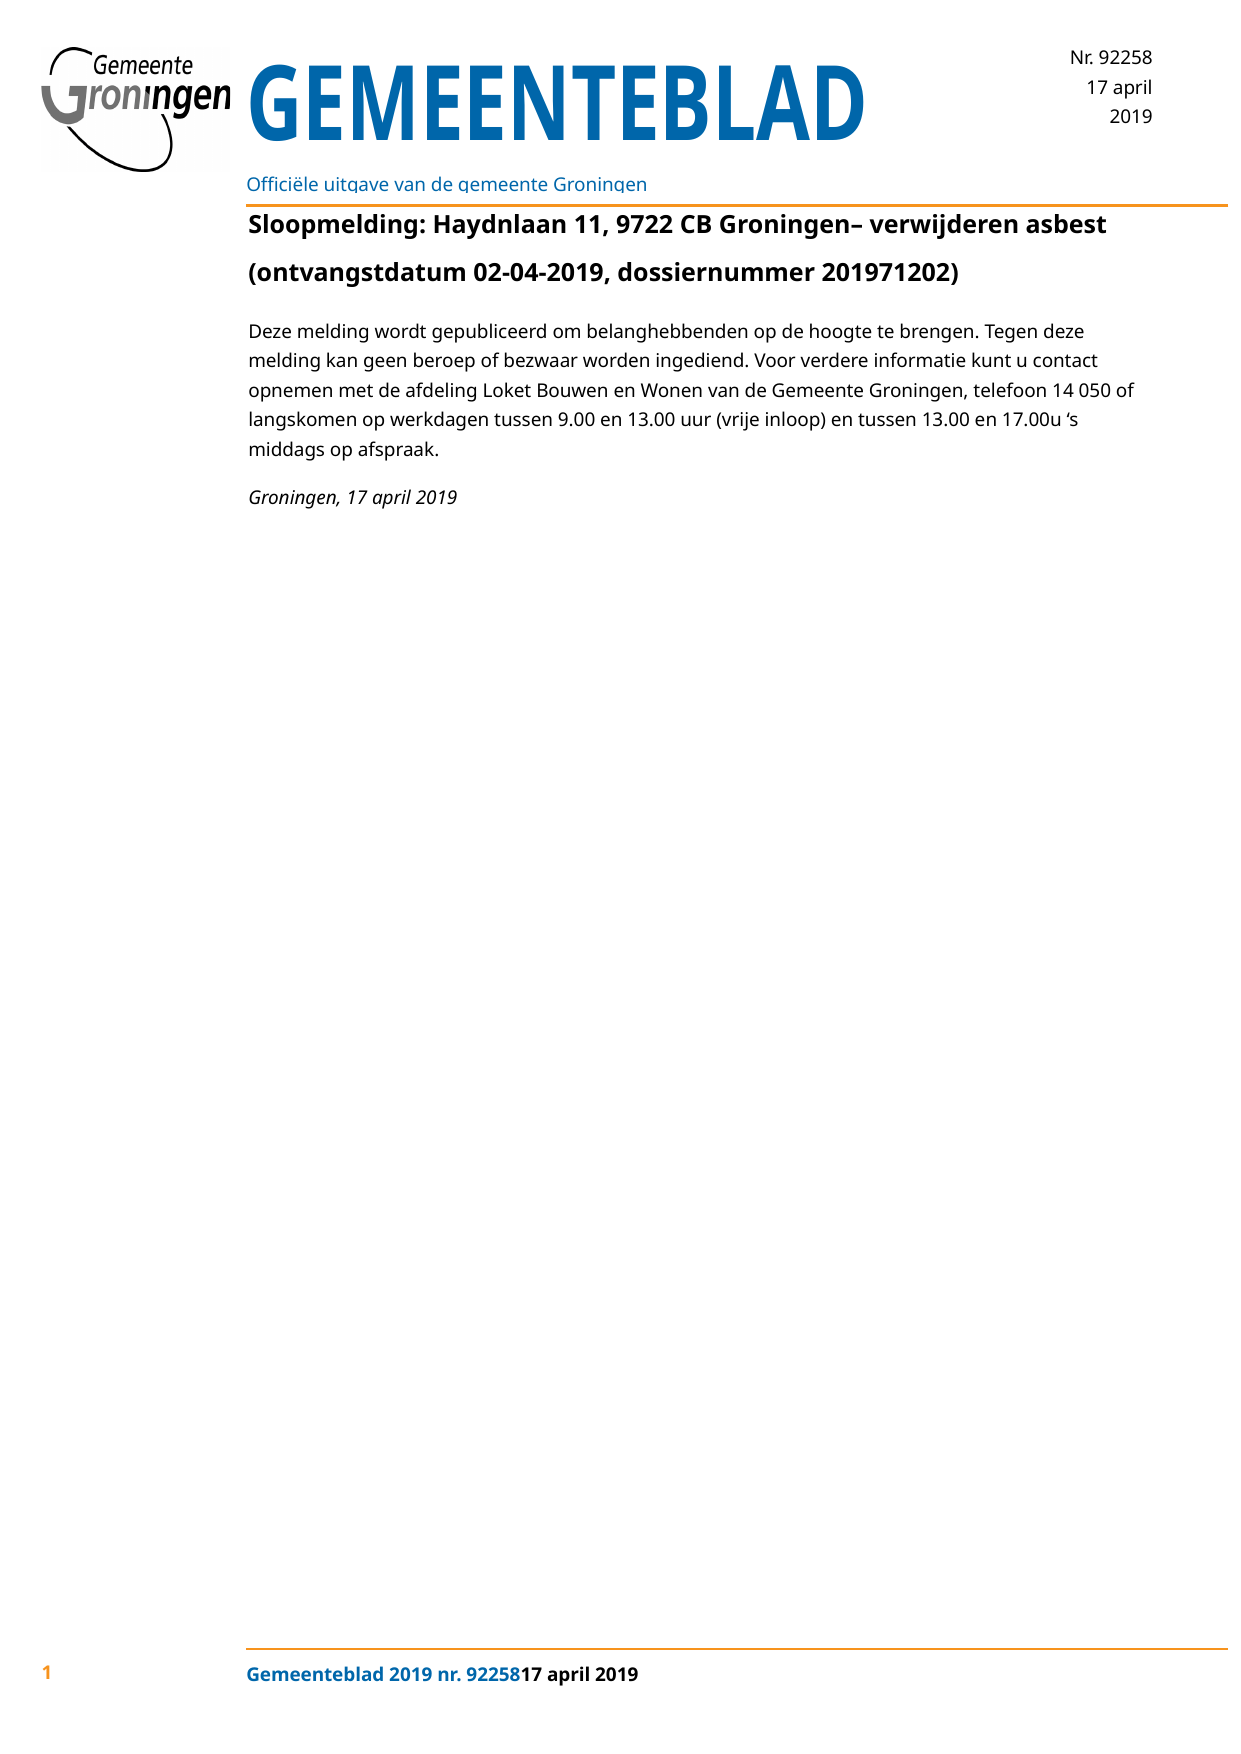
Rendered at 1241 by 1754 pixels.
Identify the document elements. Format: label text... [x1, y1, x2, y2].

picture [41, 47, 231, 172]
text Deze melding wordt gepubliceerd om belanghebbenden op de hoogte te brengen. Tegen deze melding kan geen beroep of bezwaar worden ingediend. Voor verdere informatie kunt u contact opnemen met de afdeling Loket Bouwen en Wonen van de Gemeente Groningen, telefoon 14 050 of langskomen op werkdagen tussen 9.00 en 13.00 uur (vrije inloop) en tussen 13.00 en 17.00u ‘s middags op afspraak. [248, 318, 1152, 462]
text Sloopmelding: Haydnlaan 11, 9722 CB Groningen– verwijderen asbest (ontvangstdatum 02-04-2019, dossiernummer 201971202) [248, 207, 1152, 288]
text Groningen, 17 april 2019 [248, 484, 1152, 510]
